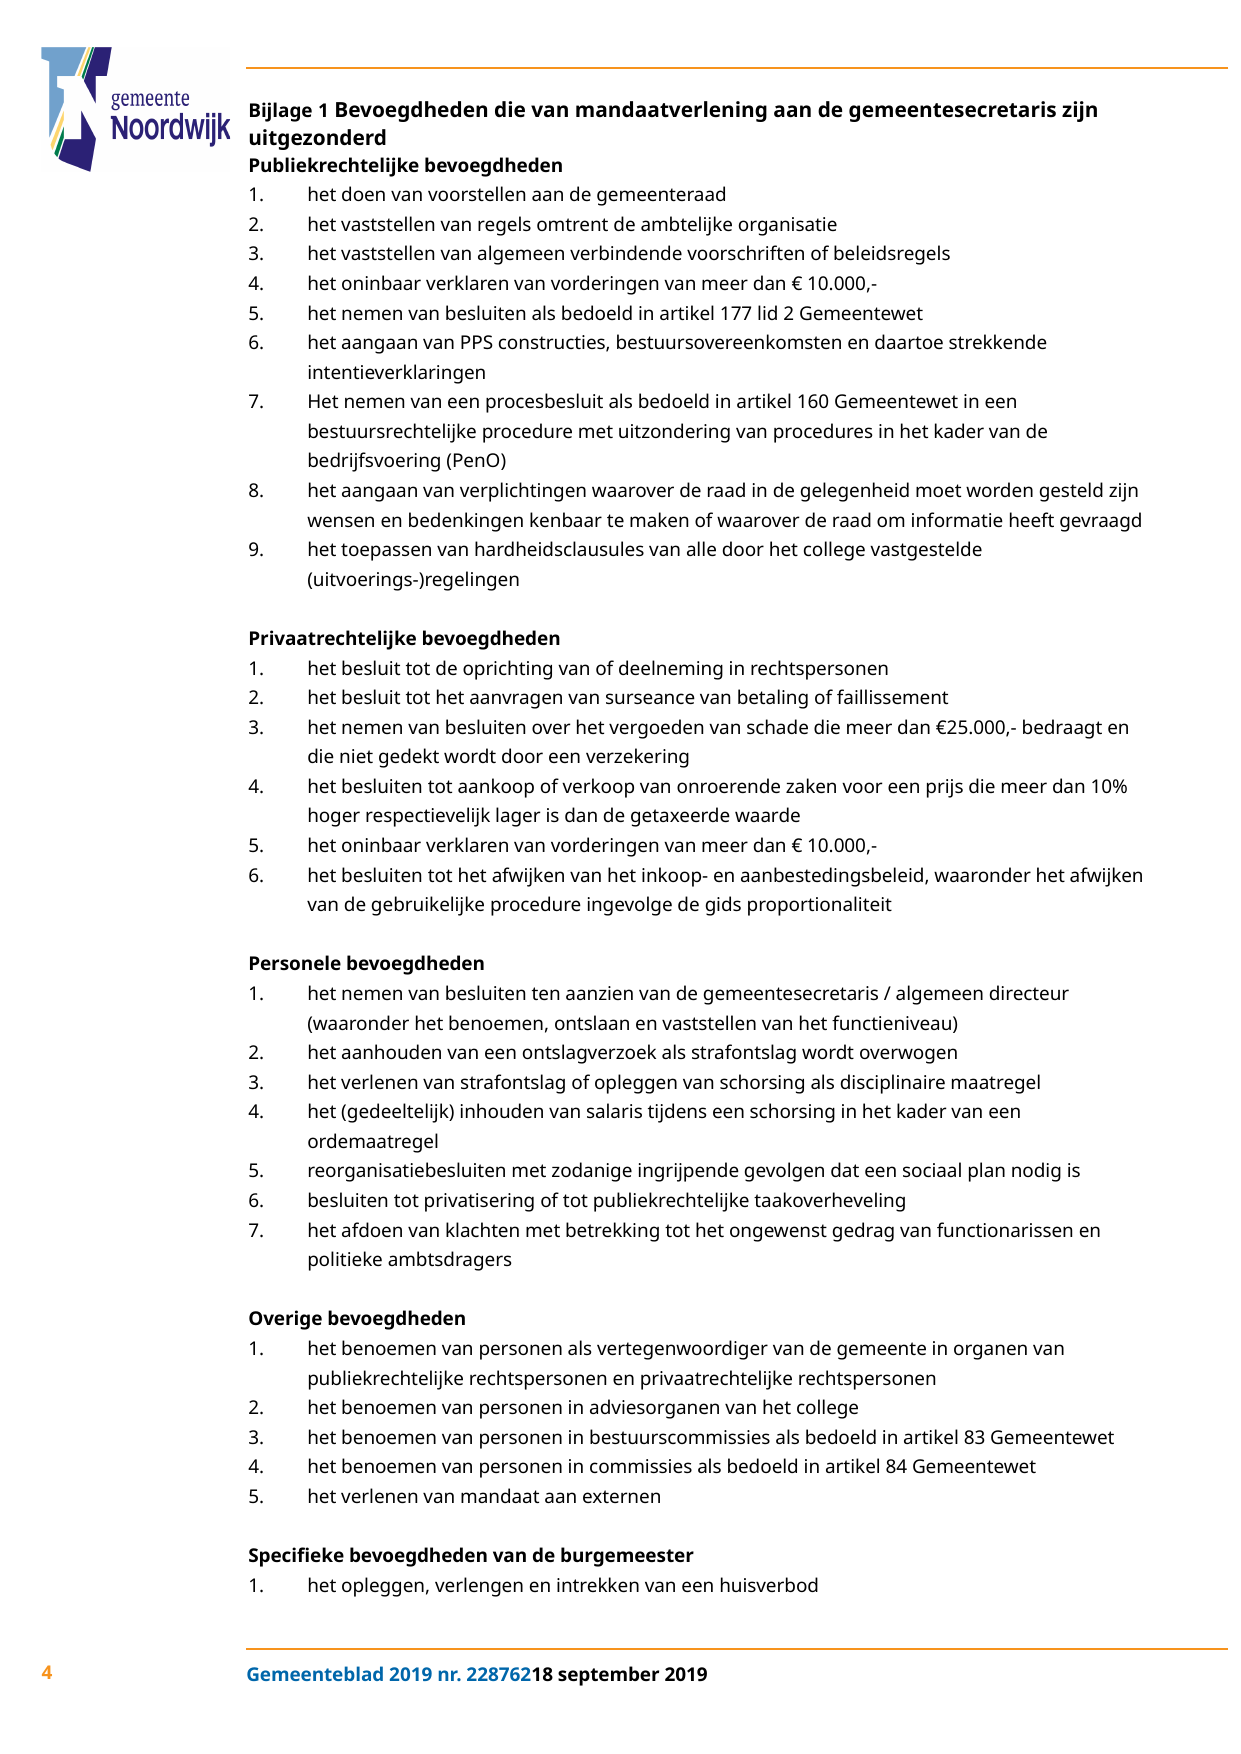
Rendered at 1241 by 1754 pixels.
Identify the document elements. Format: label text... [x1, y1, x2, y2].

list besluiten tot privatisering of tot publiekrechtelijke taakoverheveling [248, 1187, 1152, 1213]
text Personele bevoegdheden [248, 951, 1152, 976]
list het vaststellen van algemeen verbindende voorschriften of beleidsregels [248, 241, 1152, 266]
list het nemen van besluiten ten aanzien van de gemeentesecretaris / algemeen directeur (waaronder het benoemen, ontslaan en vaststellen van het functieniveau) [248, 980, 1152, 1035]
list het opleggen, verlengen en intrekken van een huisverbod [248, 1572, 1152, 1597]
list Het nemen van een procesbesluit als bedoeld in artikel 160 Gemeentewet in een bestuursrechtelijke procedure met uitzondering van procedures in het kader van de bedrijfsvoering (PenO) [248, 388, 1152, 473]
text Bijlage 1 Bevoegdheden die van mandaatverlening aan de gemeentesecretaris zijn uitgezonderd [248, 95, 1152, 152]
text Specifieke bevoegdheden van de burgemeester [248, 1542, 1152, 1568]
list het aangaan van verplichtingen waarover de raad in de gelegenheid moet worden gesteld zijn wensen en bedenkingen kenbaar te maken of waarover de raad om informatie heeft gevraagd [248, 477, 1152, 532]
list het benoemen van personen in bestuurscommissies als bedoeld in artikel 83 Gemeentewet [248, 1424, 1152, 1449]
list het doen van voorstellen aan de gemeenteraad [248, 181, 1152, 207]
list het vaststellen van regels omtrent de ambtelijke organisatie [248, 211, 1152, 237]
list het besluiten tot aankoop of verkoop van onroerende zaken voor een prijs die meer dan 10% hoger respectievelijk lager is dan de getaxeerde waarde [248, 773, 1152, 828]
list reorganisatiebesluiten met zodanige ingrijpende gevolgen dat een sociaal plan nodig is [248, 1158, 1152, 1183]
list het (gedeeltelijk) inhouden van salaris tijdens een schorsing in het kader van een ordemaatregel [248, 1098, 1152, 1154]
text Publiekrechtelijke bevoegdheden [248, 152, 1152, 177]
list het verlenen van strafontslag of opleggen van schorsing als disciplinaire maatregel [248, 1069, 1152, 1094]
list het afdoen van klachten met betrekking tot het ongewenst gedrag van functionarissen en politieke ambtsdragers [248, 1217, 1152, 1272]
list het aangaan van PPS constructies, bestuursovereenkomsten en daartoe strekkende intentieverklaringen [248, 329, 1152, 384]
list het toepassen van hardheidsclausules van alle door het college vastgestelde (uitvoerings-)regelingen [248, 536, 1152, 592]
list het benoemen van personen in adviesorganen van het college [248, 1394, 1152, 1420]
list het benoemen van personen in commissies als bedoeld in artikel 84 Gemeentewet [248, 1453, 1152, 1479]
list het besluit tot het aanvragen van surseance van betaling of faillissement [248, 684, 1152, 710]
list het benoemen van personen als vertegenwoordiger van de gemeente in organen van publiekrechtelijke rechtspersonen en privaatrechtelijke rechtspersonen [248, 1335, 1152, 1390]
list het besluiten tot het afwijken van het inkoop- en aanbestedingsbeleid, waaronder het afwijken van de gebruikelijke procedure ingevolge de gids proportionaliteit [248, 862, 1152, 917]
list het besluit tot de oprichting van of deelneming in rechtspersonen [248, 655, 1152, 680]
list het nemen van besluiten als bedoeld in artikel 177 lid 2 Gemeentewet [248, 300, 1152, 325]
list het nemen van besluiten over het vergoeden van schade die meer dan €25.000,- bedraagt en die niet gedekt wordt door een verzekering [248, 714, 1152, 769]
text Overige bevoegdheden [248, 1306, 1152, 1331]
picture [41, 47, 231, 172]
text Privaatrechtelijke bevoegdheden [248, 625, 1152, 651]
list het verlenen van mandaat aan externen [248, 1483, 1152, 1509]
list het oninbaar verklaren van vorderingen van meer dan € 10.000,- [248, 832, 1152, 858]
list het aanhouden van een ontslagverzoek als strafontslag wordt overwogen [248, 1039, 1152, 1065]
list het oninbaar verklaren van vorderingen van meer dan € 10.000,- [248, 270, 1152, 296]
